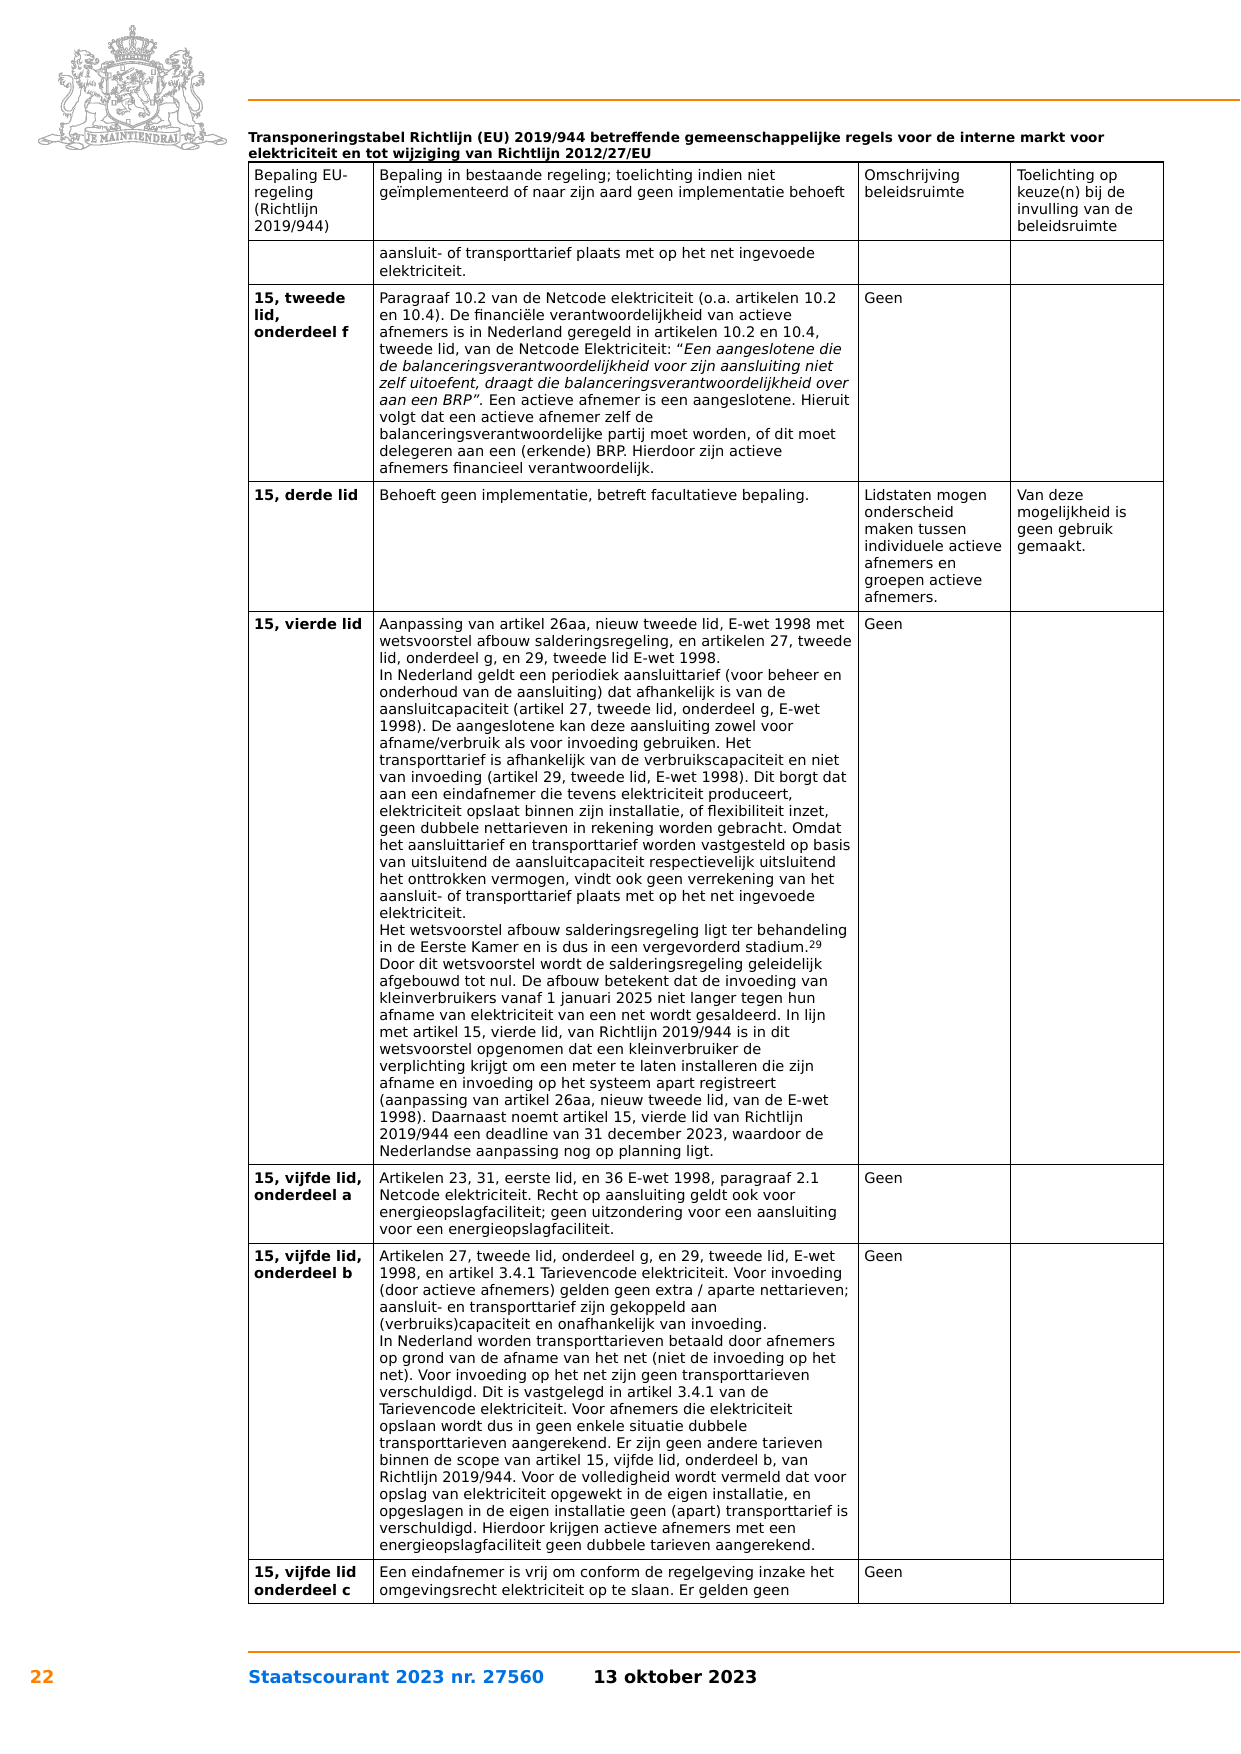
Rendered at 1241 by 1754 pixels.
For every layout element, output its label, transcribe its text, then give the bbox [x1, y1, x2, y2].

table_cell [249, 241, 373, 284]
table_cell 15, derde lid [249, 482, 373, 611]
table_cell Geen [859, 1244, 1010, 1559]
table_cell [1011, 1244, 1163, 1559]
table_cell 15, vijfde lid, onderdeel a [249, 1165, 373, 1243]
table_cell Geen [859, 1165, 1010, 1243]
table_cell Bepaling EU-regeling (Richtlijn 2019/944) [249, 163, 373, 240]
table_cell [1011, 1560, 1163, 1603]
table_cell Bepaling in bestaande regeling; toelichting indien niet geïmplementeerd of naar zijn aard geen implementatie behoeft [374, 163, 858, 240]
table_cell Aanpassing van artikel 26aa, nieuw tweede lid, E-wet 1998 met wetsvoorstel afbouw salderingsregeling, en artikelen 27, tweede lid, onderdeel g, en 29, tweede lid E-wet 1998. In Nederland geldt een periodiek aansluittarief (voor beheer en onderhoud van de aansluiting) dat afhankelijk is van de aansluitcapaciteit (artikel 27, tweede lid, onderdeel g, E-wet 1998). De aangeslotene kan deze aansluiting zowel voor afname/verbruik als voor invoeding gebruiken. Het transporttarief is afhankelijk van de verbruikscapaciteit en niet van invoeding (artikel 29, tweede lid, E-wet 1998). Dit borgt dat aan een eindafnemer die tevens elektriciteit produceert, elektriciteit opslaat binnen zijn installatie, of flexibiliteit inzet, geen dubbele nettarieven in rekening worden gebracht. Omdat het aansluittarief en transporttarief worden vastgesteld op basis van uitsluitend de aansluitcapaciteit respectievelijk uitsluitend het onttrokken vermogen, vindt ook geen verrekening van het aansluit- of transporttarief plaats met op het net ingevoede elektriciteit. Het wetsvoorstel afbouw salderingsregeling ligt ter behandeling in de Eerste Kamer en is dus in een vergevorderd stadium.29 Door dit wetsvoorstel wordt de salderingsregeling geleidelijk afgebouwd tot nul. De afbouw betekent dat de invoeding van kleinverbruikers vanaf 1 januari 2025 niet langer tegen hun afname van elektriciteit van een net wordt gesaldeerd. In lijn met artikel 15, vierde lid, van Richtlijn 2019/944 is in dit wetsvoorstel opgenomen dat een kleinverbruiker de verplichting krijgt om een meter te laten installeren die zijn afname en invoeding op het systeem apart registreert (aanpassing van artikel 26aa, nieuw tweede lid, van de E-wet 1998). Daarnaast noemt artikel 15, vierde lid van Richtlijn 2019/944 een deadline van 31 december 2023, waardoor de Nederlandse aanpassing nog op planning ligt. [374, 612, 858, 1164]
table_cell aansluit- of transporttarief plaats met op het net ingevoede elektriciteit. [374, 241, 858, 284]
table_cell Toelichting op keuze(n) bij de invulling van de beleidsruimte [1011, 163, 1163, 240]
table_cell Een eindafnemer is vrij om conform de regelgeving inzake het omgevingsrecht elektriciteit op te slaan. Er gelden geen [374, 1560, 858, 1603]
table_cell 15, vierde lid [249, 612, 373, 1164]
picture [38, 25, 227, 150]
table_cell Artikelen 27, tweede lid, onderdeel g, en 29, tweede lid, E-wet 1998, en artikel 3.4.1 Tarievencode elektriciteit. Voor invoeding (door actieve afnemers) gelden geen extra / aparte nettarieven; aansluit- en transporttarief zijn gekoppeld aan (verbruiks)capaciteit en onafhankelijk van invoeding. In Nederland worden transporttarieven betaald door afnemers op grond van de afname van het net (niet de invoeding op het net). Voor invoeding op het net zijn geen transporttarieven verschuldigd. Dit is vastgelegd in artikel 3.4.1 van de Tarievencode elektriciteit. Voor afnemers die elektriciteit opslaan wordt dus in geen enkele situatie dubbele transporttarieven aangerekend. Er zijn geen andere tarieven binnen de scope van artikel 15, vijfde lid, onderdeel b, van Richtlijn 2019/944. Voor de volledigheid wordt vermeld dat voor opslag van elektriciteit opgewekt in de eigen installatie, en opgeslagen in de eigen installatie geen (apart) transporttarief is verschuldigd. Hierdoor krijgen actieve afnemers met een energieopslagfaciliteit geen dubbele tarieven aangerekend. [374, 1244, 858, 1559]
table_header Transponeringstabel Richtlijn (EU) 2019/944 betreffende gemeenschappelijke regels voor de interne markt voor elektriciteit en tot wijziging van Richtlijn 2012/27/EU [248, 130, 1163, 161]
table_cell 15, vijfde lid onderdeel c [249, 1560, 373, 1603]
table_cell Lidstaten mogen onderscheid maken tussen individuele actieve afnemers en groepen actieve afnemers. [859, 482, 1010, 611]
table_cell Geen [859, 285, 1010, 481]
table_cell Geen [859, 1560, 1010, 1603]
table_cell Artikelen 23, 31, eerste lid, en 36 E-wet 1998, paragraaf 2.1 Netcode elektriciteit. Recht op aansluiting geldt ook voor energieopslagfaciliteit; geen uitzondering voor een aansluiting voor een energieopslagfaciliteit. [374, 1165, 858, 1243]
table_cell [1011, 1165, 1163, 1243]
table_cell Paragraaf 10.2 van de Netcode elektriciteit (o.a. artikelen 10.2 en 10.4). De financiële verantwoordelijkheid van actieve afnemers is in Nederland geregeld in artikelen 10.2 en 10.4, tweede lid, van de Netcode Elektriciteit: “Een aangeslotene die de balanceringsverantwoordelijkheid voor zijn aansluiting niet zelf uitoefent, draagt die balanceringsverantwoordelijkheid over aan een BRP”. Een actieve afnemer is een aangeslotene. Hieruit volgt dat een actieve afnemer zelf de balanceringsverantwoordelijke partij moet worden, of dit moet delegeren aan een (erkende) BRP. Hierdoor zijn actieve afnemers financieel verantwoordelijk. [374, 285, 858, 481]
table_cell [1011, 612, 1163, 1164]
table_cell Geen [859, 612, 1010, 1164]
table_cell 15, vijfde lid, onderdeel b [249, 1244, 373, 1559]
table_cell [1011, 241, 1163, 284]
table_cell Omschrijving beleidsruimte [859, 163, 1010, 240]
table_cell Van deze mogelijkheid is geen gebruik gemaakt. [1011, 482, 1163, 611]
table_cell [859, 241, 1010, 284]
table_cell Behoeft geen implementatie, betreft facultatieve bepaling. [374, 482, 858, 611]
table_cell [1011, 285, 1163, 481]
table_cell 15, tweede lid, onderdeel f [249, 285, 373, 481]
